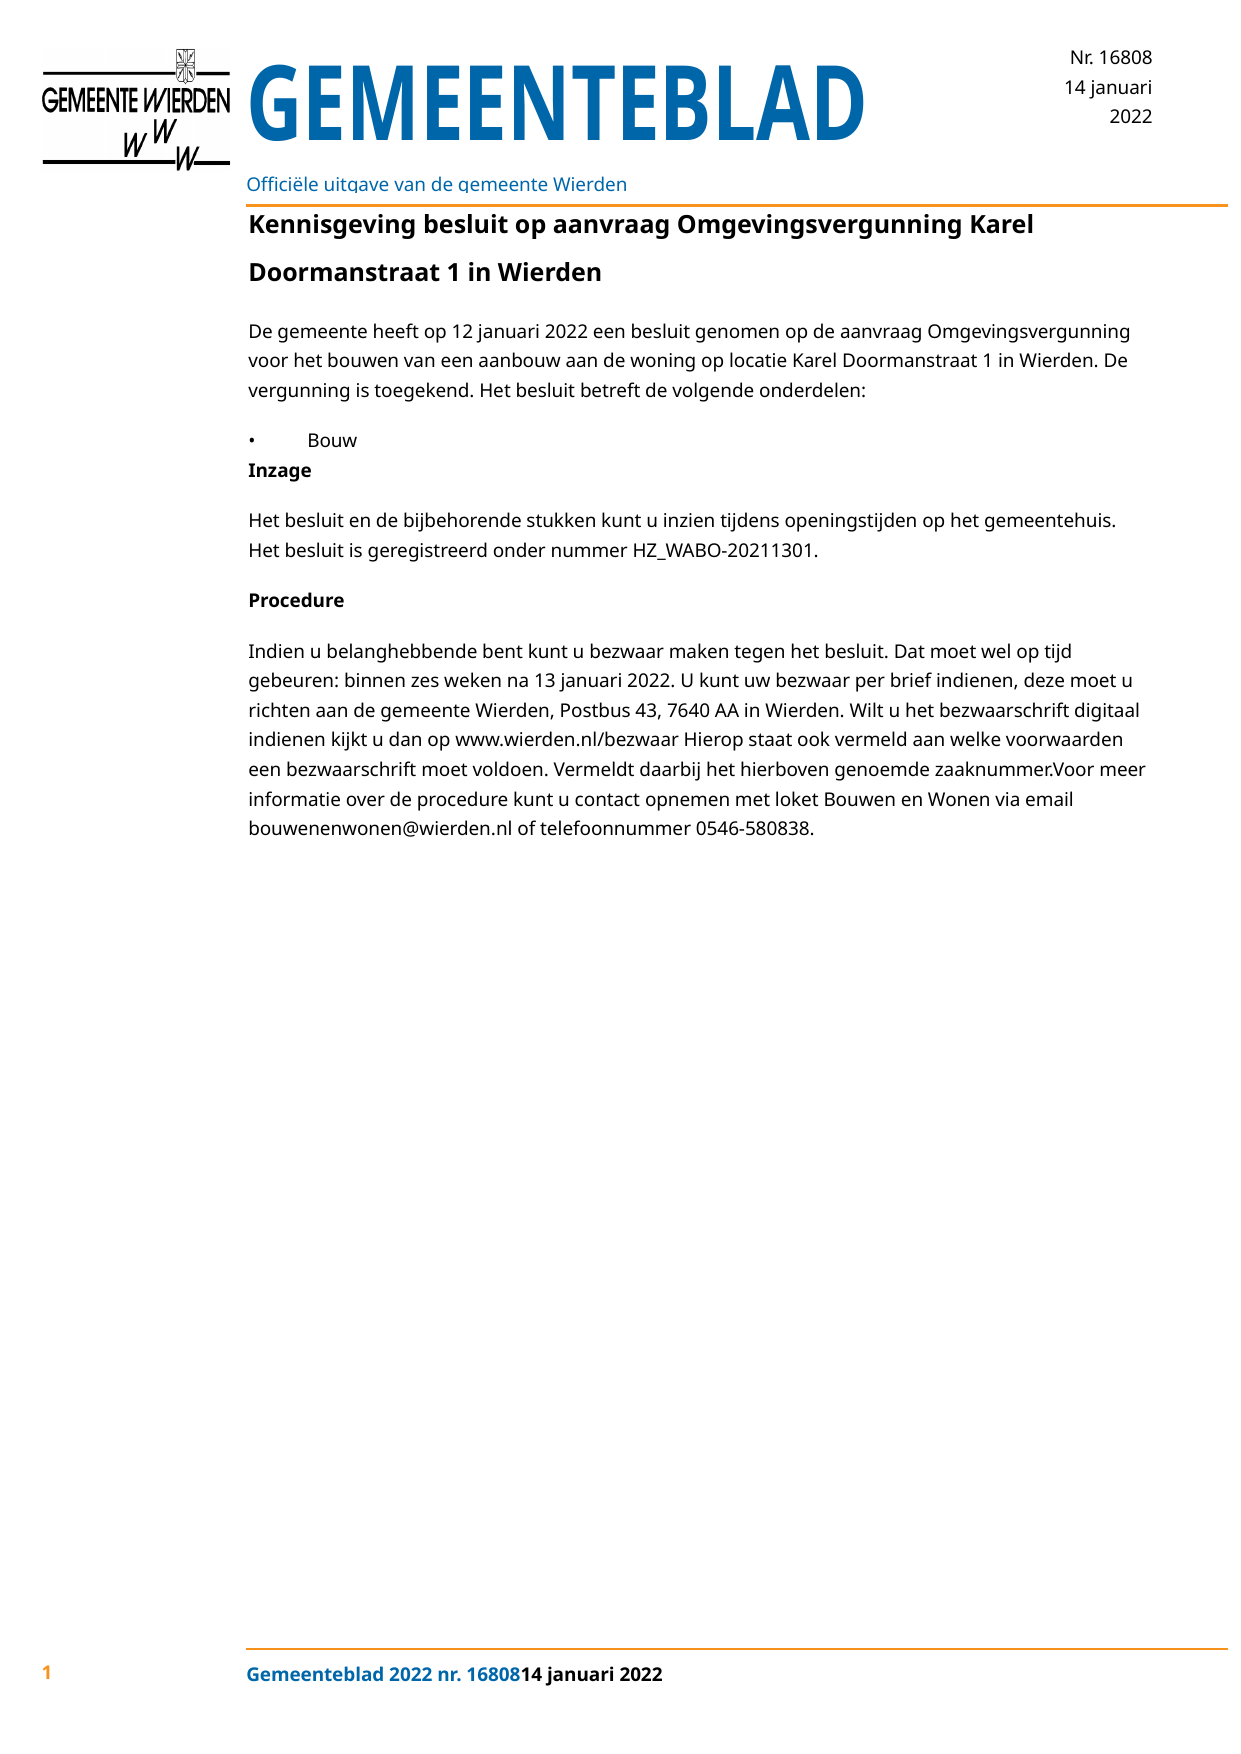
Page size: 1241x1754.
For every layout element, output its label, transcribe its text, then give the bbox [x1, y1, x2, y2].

text Het besluit en de bijbehorende stukken kunt u inzien tijdens openingstijden op het gemeentehuis. Het besluit is geregistreerd onder nummer HZ_WABO-20211301. [248, 507, 1152, 563]
text Inzage [248, 457, 1152, 483]
list Bouw [248, 427, 1152, 453]
text Procedure [248, 587, 1152, 613]
text Kennisgeving besluit op aanvraag Omgevingsvergunning Karel Doormanstraat 1 in Wierden [248, 207, 1152, 288]
picture [41, 47, 231, 172]
text De gemeente heeft op 12 januari 2022 een besluit genomen op de aanvraag Omgevingsvergunning voor het bouwen van een aanbouw aan de woning op locatie Karel Doormanstraat 1 in Wierden. De vergunning is toegekend. Het besluit betreft de volgende onderdelen: [248, 318, 1152, 403]
text Indien u belanghebbende bent kunt u bezwaar maken tegen het besluit. Dat moet wel op tijd gebeuren: binnen zes weken na 13 januari 2022. U kunt uw bezwaar per brief indienen, deze moet u richten aan de gemeente Wierden, Postbus 43, 7640 AA in Wierden. Wilt u het bezwaarschrift digitaal indienen kijkt u dan op www.wierden.nl/bezwaar Hierop staat ook vermeld aan welke voorwaarden een bezwaarschrift moet voldoen. Vermeldt daarbij het hierboven genoemde zaaknummer.Voor meer informatie over de procedure kunt u contact opnemen met loket Bouwen en Wonen via email bouwenenwonen@wierden.nl of telefoonnummer 0546-580838. [248, 638, 1152, 841]
